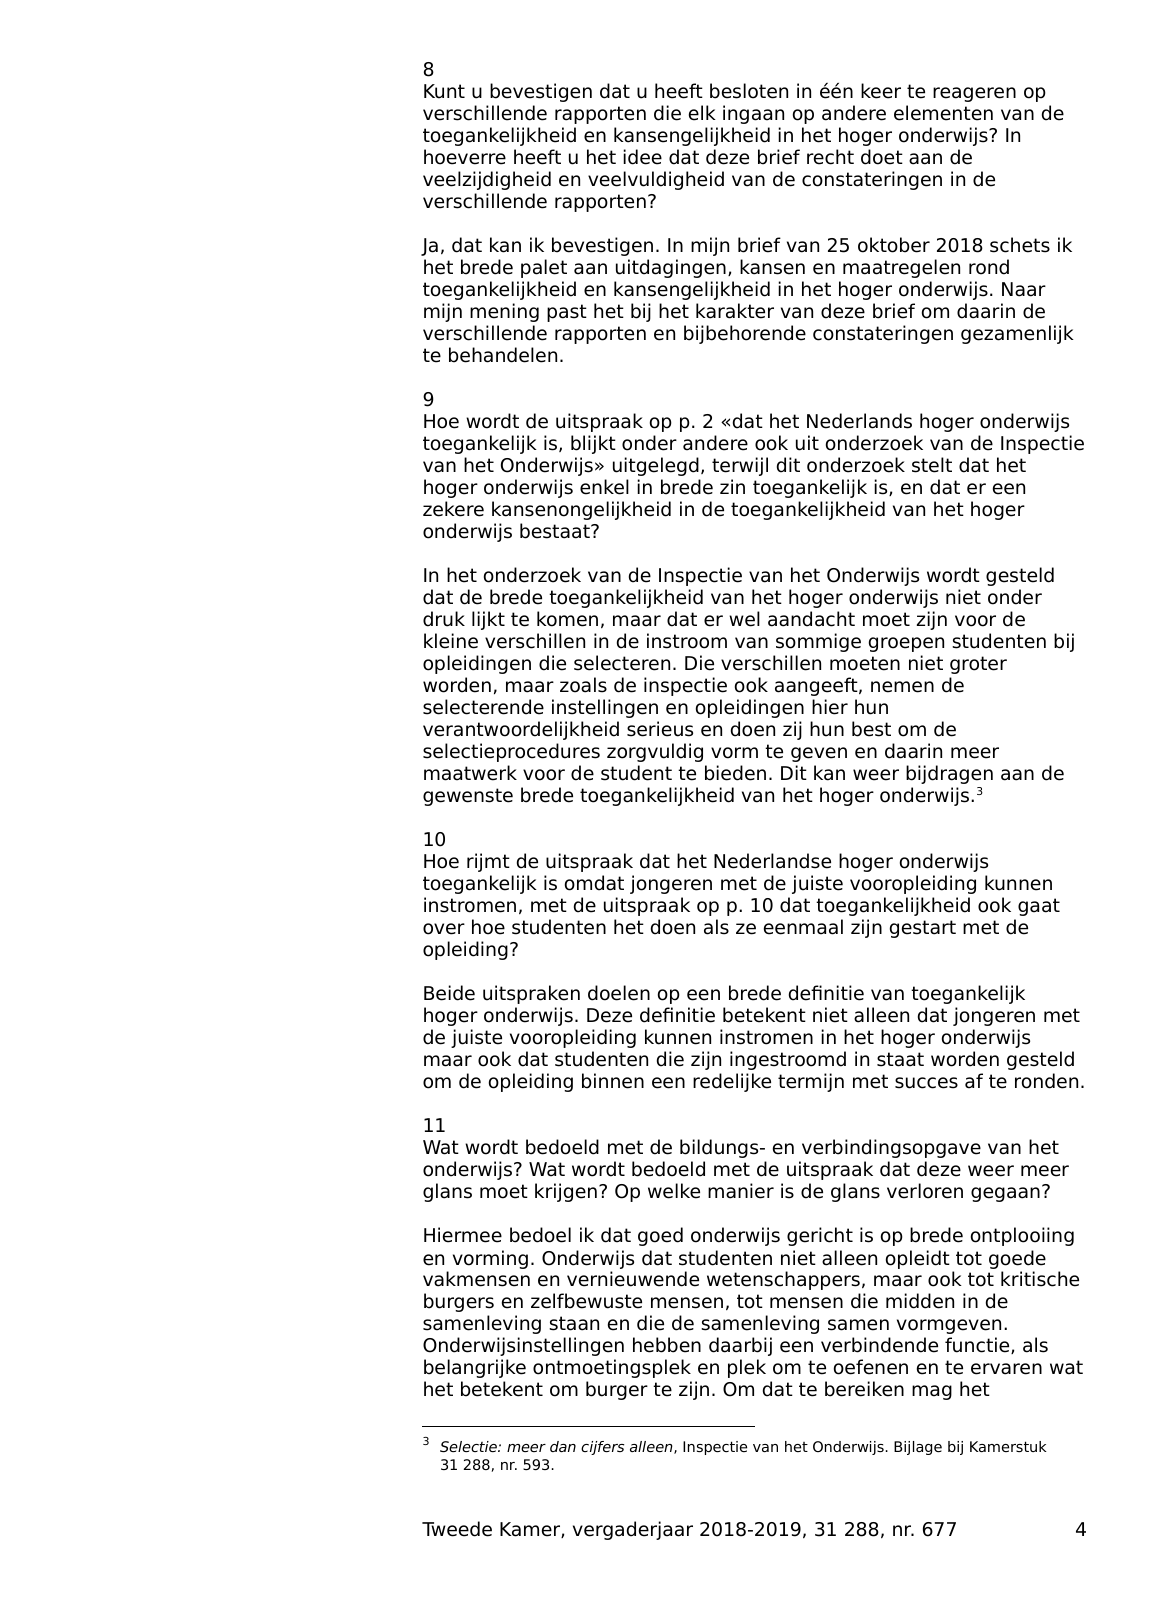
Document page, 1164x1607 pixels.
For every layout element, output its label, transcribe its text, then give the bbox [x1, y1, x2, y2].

text Hoe wordt de uitspraak op p. 2 «dat het Nederlands hoger onderwijs toegankelijk is, blijkt onder andere ook uit onderzoek van de Inspectie van het Onderwijs» uitgelegd, terwijl dit onderzoek stelt dat het hoger onderwijs enkel in brede zin toegankelijk is, en dat er een zekere kansenongelijkheid in de toegankelijkheid van het hoger onderwijs bestaat? [422, 411, 1087, 543]
text Wat wordt bedoeld met de bildungs- en verbindingsopgave van het onderwijs? Wat wordt bedoeld met de uitspraak dat deze weer meer glans moet krijgen? Op welke manier is de glans verloren gegaan? [422, 1137, 1087, 1203]
text Kunt u bevestigen dat u heeft besloten in één keer te reageren op verschillende rapporten die elk ingaan op andere elementen van de toegankelijkheid en kansengelijkheid in het hoger onderwijs? In hoeverre heeft u het idee dat deze brief recht doet aan de veelzijdigheid en veelvuldigheid van de constateringen in de verschillende rapporten? [422, 81, 1087, 213]
text 10 [422, 829, 1087, 851]
text 8 [422, 59, 1087, 81]
text 11 [422, 1115, 1087, 1137]
text In het onderzoek van de Inspectie van het Onderwijs wordt gesteld dat de brede toegankelijkheid van het hoger onderwijs niet onder druk lijkt te komen, maar dat er wel aandacht moet zijn voor de kleine verschillen in de instroom van sommige groepen studenten bij opleidingen die selecteren. Die verschillen moeten niet groter worden, maar zoals de inspectie ook aangeeft, nemen de selecterende instellingen en opleidingen hier hun verantwoordelijkheid serieus en doen zij hun best om de selectieprocedures zorgvuldig vorm te geven en daarin meer maatwerk voor de student te bieden. Dit kan weer bijdragen aan de gewenste brede toegankelijkheid van het hoger onderwijs. [422, 565, 1087, 807]
text Selectie: meer dan cijfers alleen, Inspectie van het Onderwijs. Bijlage bij Kamerstuk 31 288, nr. 593. [422, 1435, 1087, 1474]
text Ja, dat kan ik bevestigen. In mijn brief van 25 oktober 2018 schets ik het brede palet aan uitdagingen, kansen en maatregelen rond toegankelijkheid en kansengelijkheid in het hoger onderwijs. Naar mijn mening past het bij het karakter van deze brief om daarin de verschillende rapporten en bijbehorende constateringen gezamenlijk te behandelen. [422, 235, 1087, 367]
text Hoe rijmt de uitspraak dat het Nederlandse hoger onderwijs toegankelijk is omdat jongeren met de juiste vooropleiding kunnen instromen, met de uitspraak op p. 10 dat toegankelijkheid ook gaat over hoe studenten het doen als ze eenmaal zijn gestart met de opleiding? [422, 851, 1087, 961]
text Beide uitspraken doelen op een brede definitie van toegankelijk hoger onderwijs. Deze definitie betekent niet alleen dat jongeren met de juiste vooropleiding kunnen instromen in het hoger onderwijs maar ook dat studenten die zijn ingestroomd in staat worden gesteld om de opleiding binnen een redelijke termijn met succes af te ronden. [422, 983, 1087, 1093]
text 9 [422, 389, 1087, 411]
text Hiermee bedoel ik dat goed onderwijs gericht is op brede ontplooiing en vorming. Onderwijs dat studenten niet alleen opleidt tot goede vakmensen en vernieuwende wetenschappers, maar ook tot kritische burgers en zelfbewuste mensen, tot mensen die midden in de samenleving staan en die de samenleving samen vormgeven. Onderwijsinstellingen hebben daarbij een verbindende functie, als belangrijke ontmoetingsplek en plek om te oefenen en te ervaren wat het betekent om burger te zijn. Om dat te bereiken mag het [422, 1225, 1087, 1401]
